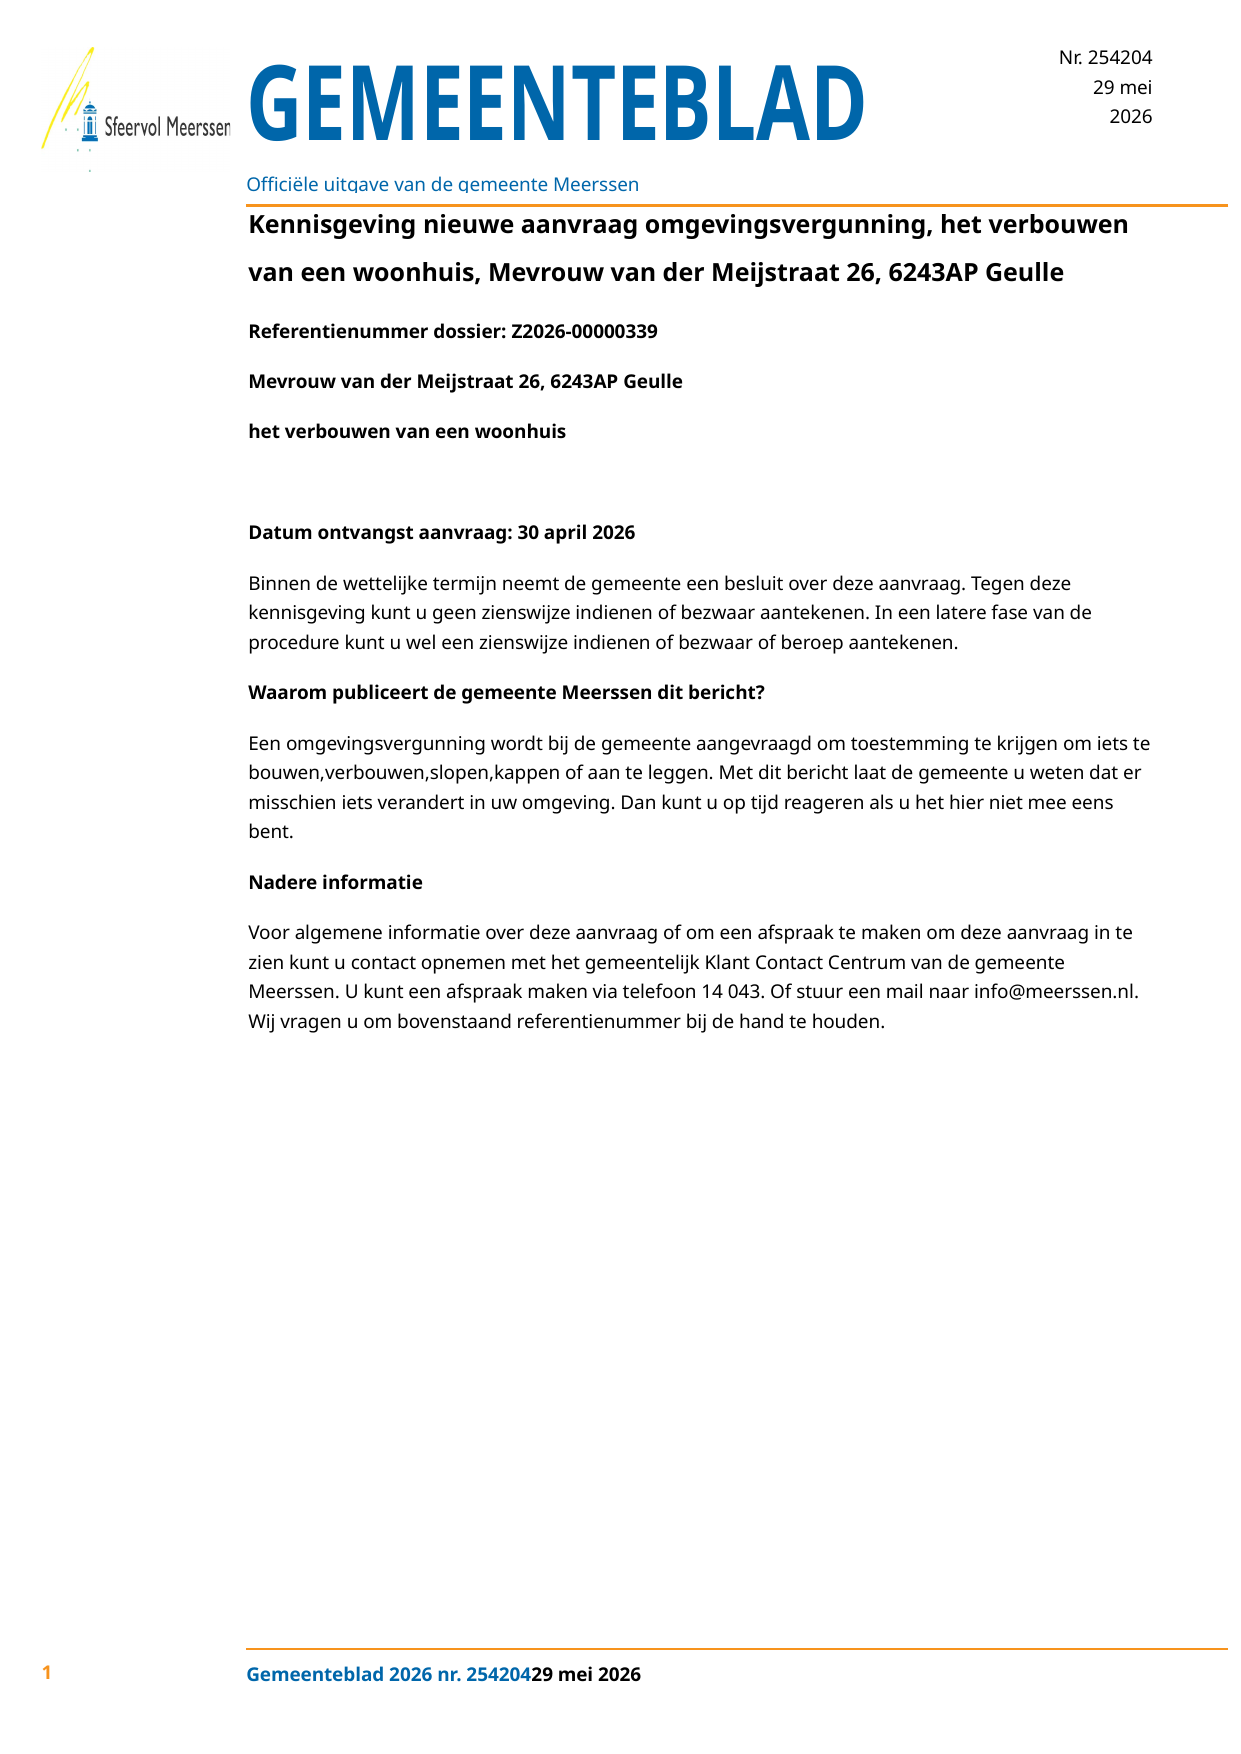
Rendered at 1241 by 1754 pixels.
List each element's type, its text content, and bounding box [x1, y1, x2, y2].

text Kennisgeving nieuwe aanvraag omgevingsvergunning, het verbouwen van een woonhuis, Mevrouw van der Meijstraat 26, 6243AP Geulle [248, 207, 1152, 288]
text Een omgevingsvergunning wordt bij de gemeente aangevraagd om toestemming te krijgen om iets te bouwen,verbouwen,slopen,kappen of aan te leggen. Met dit bericht laat de gemeente u weten dat er misschien iets verandert in uw omgeving. Dan kunt u op tijd reageren als u het hier niet mee eens bent. [248, 730, 1152, 844]
text Voor algemene informatie over deze aanvraag of om een afspraak te maken om deze aanvraag in te zien kunt u contact opnemen met het gemeentelijk Klant Contact Centrum van de gemeente Meerssen. U kunt een afspraak maken via telefoon 14 043. Of stuur een mail naar info@meerssen.nl. Wij vragen u om bovenstaand referentienummer bij de hand te houden. [248, 919, 1152, 1034]
text Waarom publiceert de gemeente Meerssen dit bericht? [248, 679, 1152, 705]
text Nadere informatie [248, 869, 1152, 895]
text het verbouwen van een woonhuis [248, 419, 1152, 444]
picture [41, 47, 231, 172]
text Mevrouw van der Meijstraat 26, 6243AP Geulle [248, 368, 1152, 394]
text Datum ontvangst aanvraag: 30 april 2026 [248, 519, 1152, 545]
text Referentienummer dossier: Z2026-00000339 [248, 318, 1152, 344]
text Binnen de wettelijke termijn neemt de gemeente een besluit over deze aanvraag. Tegen deze kennisgeving kunt u geen zienswijze indienen of bezwaar aantekenen. In een latere fase van de procedure kunt u wel een zienswijze indienen of bezwaar of beroep aantekenen. [248, 570, 1152, 655]
